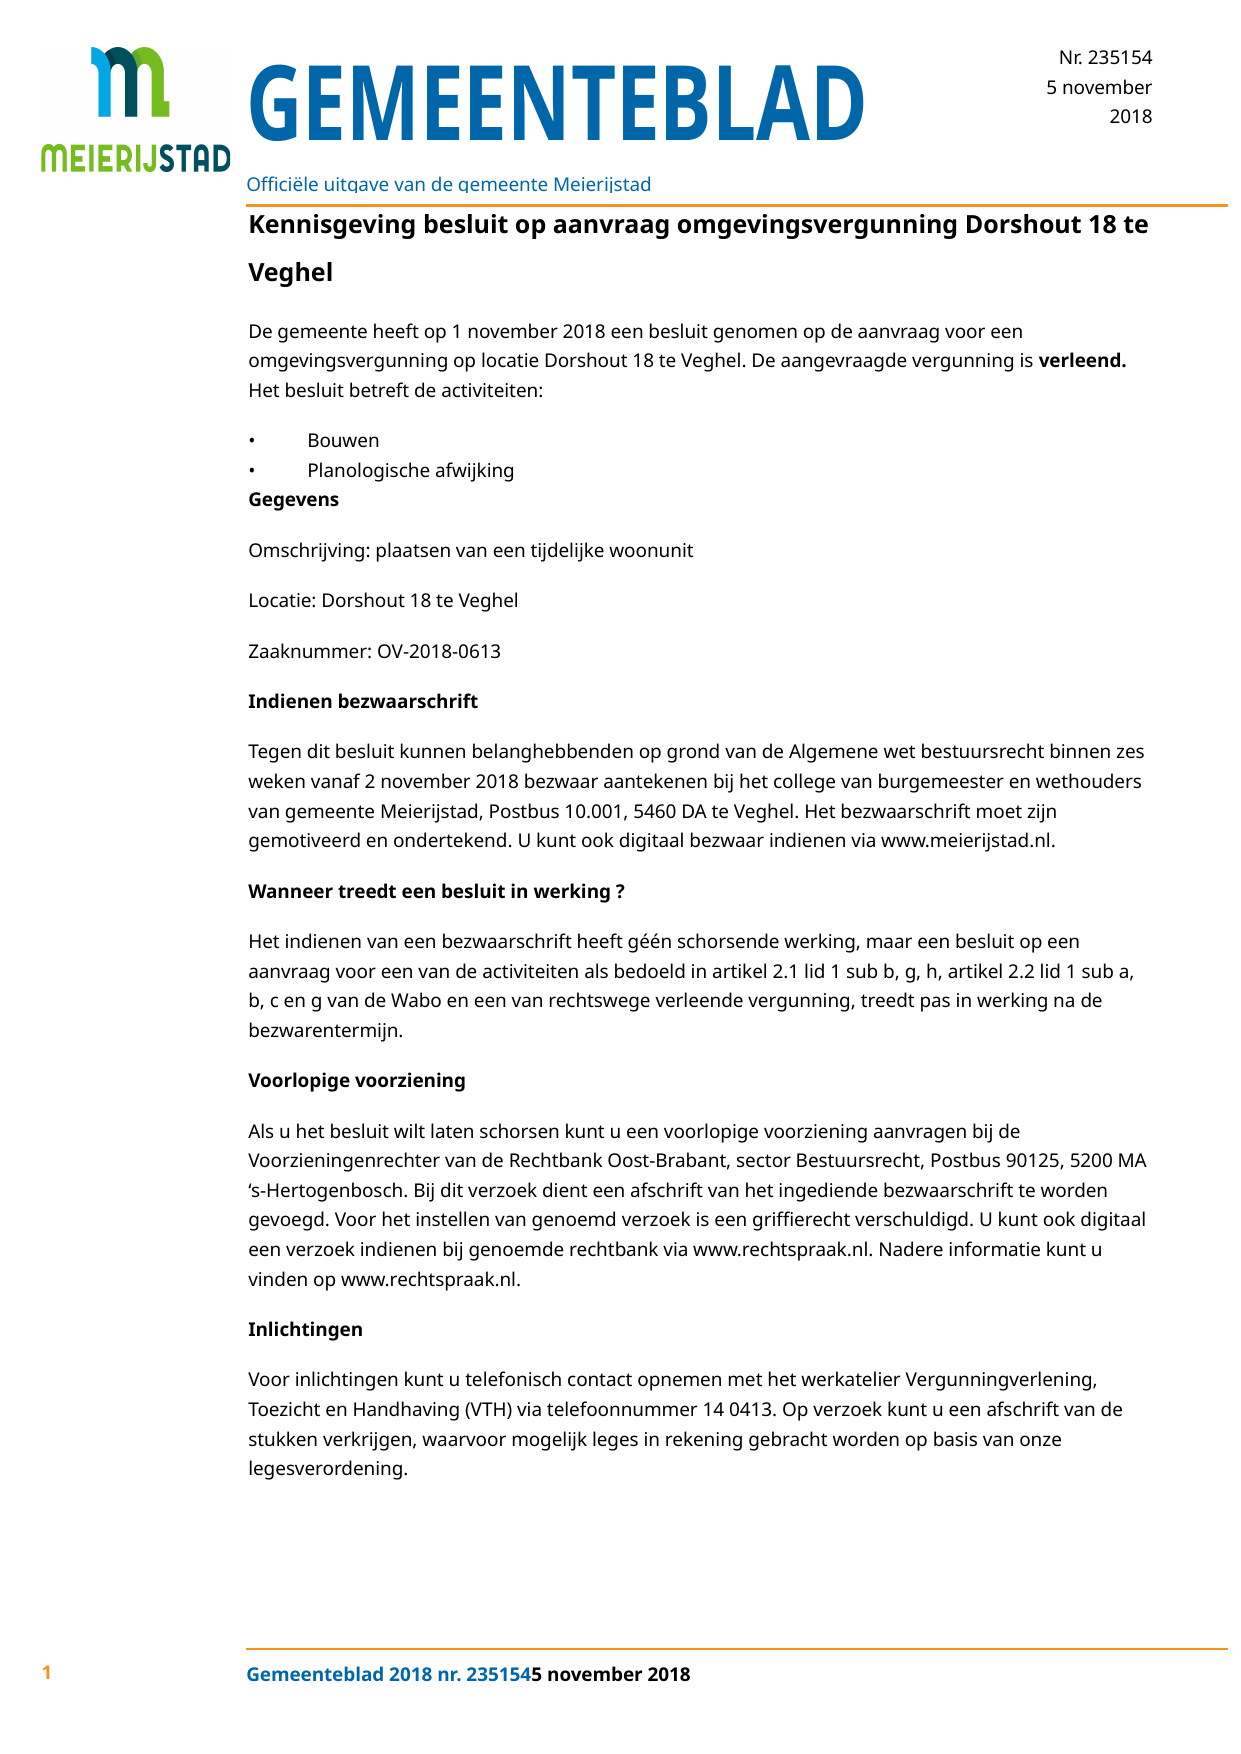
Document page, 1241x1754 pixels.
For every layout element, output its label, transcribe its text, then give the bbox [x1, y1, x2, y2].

text Tegen dit besluit kunnen belanghebbenden op grond van de Algemene wet bestuursrecht binnen zes weken vanaf 2 november 2018 bezwaar aantekenen bij het college van burgemeester en wethouders van gemeente Meierijstad, Postbus 10.001, 5460 DA te Veghel. Het bezwaarschrift moet zijn gemotiveerd en ondertekend. U kunt ook digitaal bezwaar indienen via www.meierijstad.nl. [248, 739, 1152, 853]
text Voorlopige voorziening [248, 1067, 1152, 1093]
text Voor inlichtingen kunt u telefonisch contact opnemen met het werkatelier Vergunningverlening, Toezicht en Handhaving (VTH) via telefoonnummer 14 0413. Op verzoek kunt u een afschrift van de stukken verkrijgen, waarvoor mogelijk leges in rekening gebracht worden op basis van onze legesverordening. [248, 1367, 1152, 1481]
text Het indienen van een bezwaarschrift heeft géén schorsende werking, maar een besluit op een aanvraag voor een van de activiteiten als bedoeld in artikel 2.1 lid 1 sub b, g, h, artikel 2.2 lid 1 sub a, b, c en g van de Wabo en een van rechtswege verleende vergunning, treedt pas in werking na de bezwarentermijn. [248, 928, 1152, 1043]
text Zaaknummer: OV-2018-0613 [248, 638, 1152, 664]
text Inlichtingen [248, 1316, 1152, 1342]
text Indienen bezwaarschrift [248, 688, 1152, 714]
text De gemeente heeft op 1 november 2018 een besluit genomen op de aanvraag voor een omgevingsvergunning op locatie Dorshout 18 te Veghel. De aangevraagde vergunning is verleend. Het besluit betreft de activiteiten: [248, 318, 1152, 403]
list Planologische afwijking [248, 457, 1152, 483]
text Omschrijving: plaatsen van een tijdelijke woonunit [248, 537, 1152, 563]
list Bouwen [248, 427, 1152, 453]
text Gegevens [248, 487, 1152, 512]
text Kennisgeving besluit op aanvraag omgevingsvergunning Dorshout 18 te Veghel [248, 207, 1152, 288]
picture [41, 47, 231, 172]
text Als u het besluit wilt laten schorsen kunt u een voorlopige voorziening aanvragen bij de Voorzieningenrechter van de Rechtbank Oost-Brabant, sector Bestuursrecht, Postbus 90125, 5200 MA ‘s-Hertogenbosch. Bij dit verzoek dient een afschrift van het ingediende bezwaarschrift te worden gevoegd. Voor het instellen van genoemd verzoek is een griffierecht verschuldigd. U kunt ook digitaal een verzoek indienen bij genoemde rechtbank via www.rechtspraak.nl. Nadere informatie kunt u vinden op www.rechtspraak.nl. [248, 1118, 1152, 1292]
text Wanneer treedt een besluit in werking ? [248, 878, 1152, 904]
text Locatie: Dorshout 18 te Veghel [248, 587, 1152, 613]
